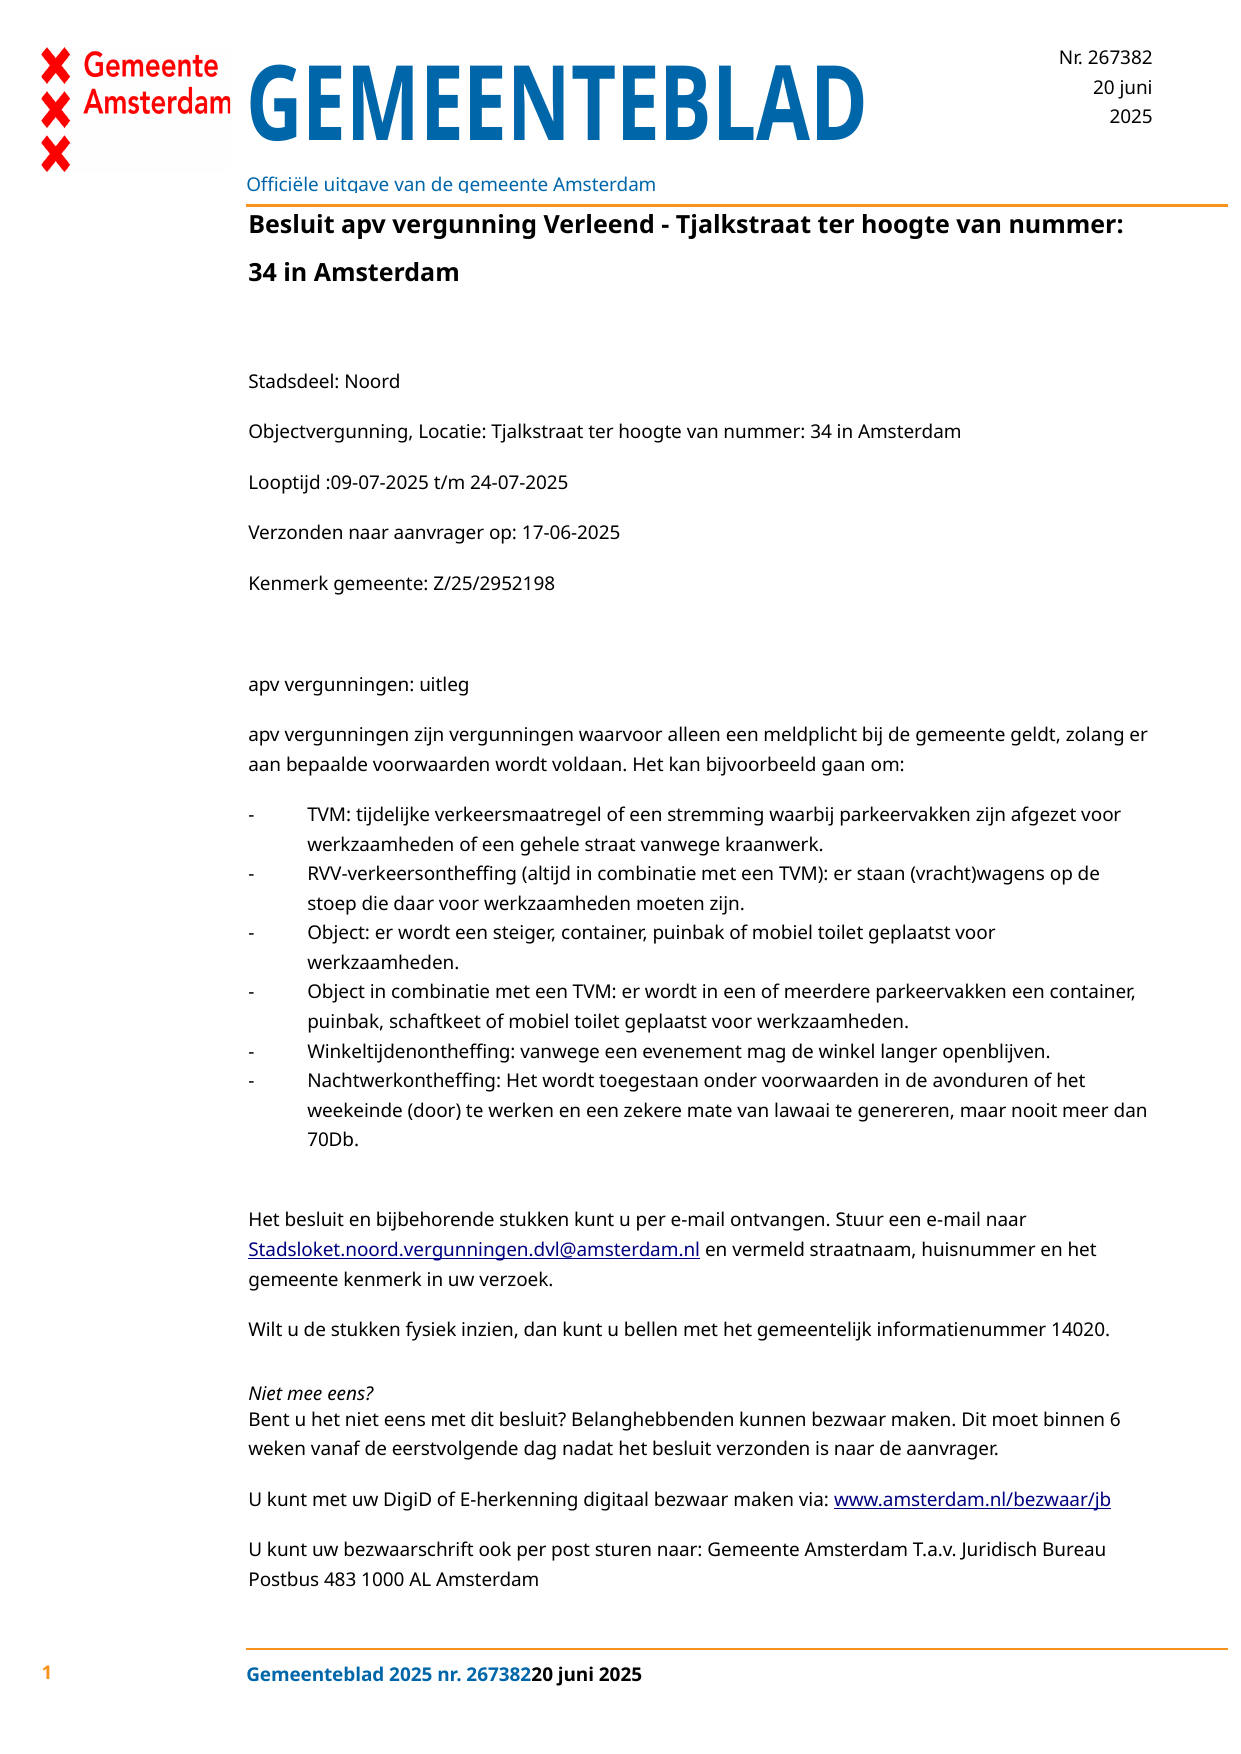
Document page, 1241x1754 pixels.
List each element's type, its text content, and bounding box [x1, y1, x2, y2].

list Nachtwerkontheffing: Het wordt toegestaan onder voorwaarden in de avonduren of het weekeinde (door) te werken en een zekere mate van lawaai te genereren, maar nooit meer dan 70Db. [248, 1067, 1152, 1152]
text Objectvergunning, Locatie: Tjalkstraat ter hoogte van nummer: 34 in Amsterdam [248, 419, 1152, 444]
text Stadsdeel: Noord [248, 368, 1152, 394]
text Besluit apv vergunning Verleend - Tjalkstraat ter hoogte van nummer: 34 in Amsterdam [248, 207, 1152, 288]
text Verzonden naar aanvrager op: 17-06-2025 [248, 519, 1152, 545]
text Bent u het niet eens met dit besluit? Belanghebbenden kunnen bezwaar maken. Dit moet binnen 6 weken vanaf de eerstvolgende dag nadat het besluit verzonden is naar de aanvrager. [248, 1406, 1152, 1461]
text Wilt u de stukken fysiek inzien, dan kunt u bellen met het gemeentelijk informatienummer 14020. [248, 1316, 1152, 1342]
list Object in combinatie met een TVM: er wordt in een of meerdere parkeervakken een container, puinbak, schaftkeet of mobiel toilet geplaatst voor werkzaamheden. [248, 979, 1152, 1034]
text U kunt met uw DigiD of E-herkenning digitaal bezwaar maken via: www.amsterdam.nl/bezwaar/jb [248, 1486, 1152, 1512]
text Kenmerk gemeente: Z/25/2952198 [248, 570, 1152, 596]
list RVV-verkeersontheffing (altijd in combinatie met een TVM): er staan (vracht)wagens op de stoep die daar voor werkzaamheden moeten zijn. [248, 860, 1152, 916]
picture [41, 47, 231, 172]
text apv vergunningen zijn vergunningen waarvoor alleen een meldplicht bij de gemeente geldt, zolang er aan bepaalde voorwaarden wordt voldaan. Het kan bijvoorbeeld gaan om: [248, 721, 1152, 777]
text Het besluit en bijbehorende stukken kunt u per e-mail ontvangen. Stuur een e-mail naar Stadsloket.noord.vergunningen.dvl@amsterdam.nl en vermeld straatnaam, huisnummer en het gemeente kenmerk in uw verzoek. [248, 1207, 1152, 1292]
list Object: er wordt een steiger, container, puinbak of mobiel toilet geplaatst voor werkzaamheden. [248, 919, 1152, 975]
text U kunt uw bezwaarschrift ook per post sturen naar: Gemeente Amsterdam T.a.v. Juridisch Bureau Postbus 483 1000 AL Amsterdam [248, 1536, 1152, 1592]
text Niet mee eens? [248, 1380, 1152, 1406]
list TVM: tijdelijke verkeersmaatregel of een stremming waarbij parkeervakken zijn afgezet voor werkzaamheden of een gehele straat vanwege kraanwerk. [248, 801, 1152, 857]
list Winkeltijdenontheffing: vanwege een evenement mag de winkel langer openblijven. [248, 1038, 1152, 1064]
text apv vergunningen: uitleg [248, 671, 1152, 697]
text Looptijd :09-07-2025 t/m 24-07-2025 [248, 469, 1152, 495]
